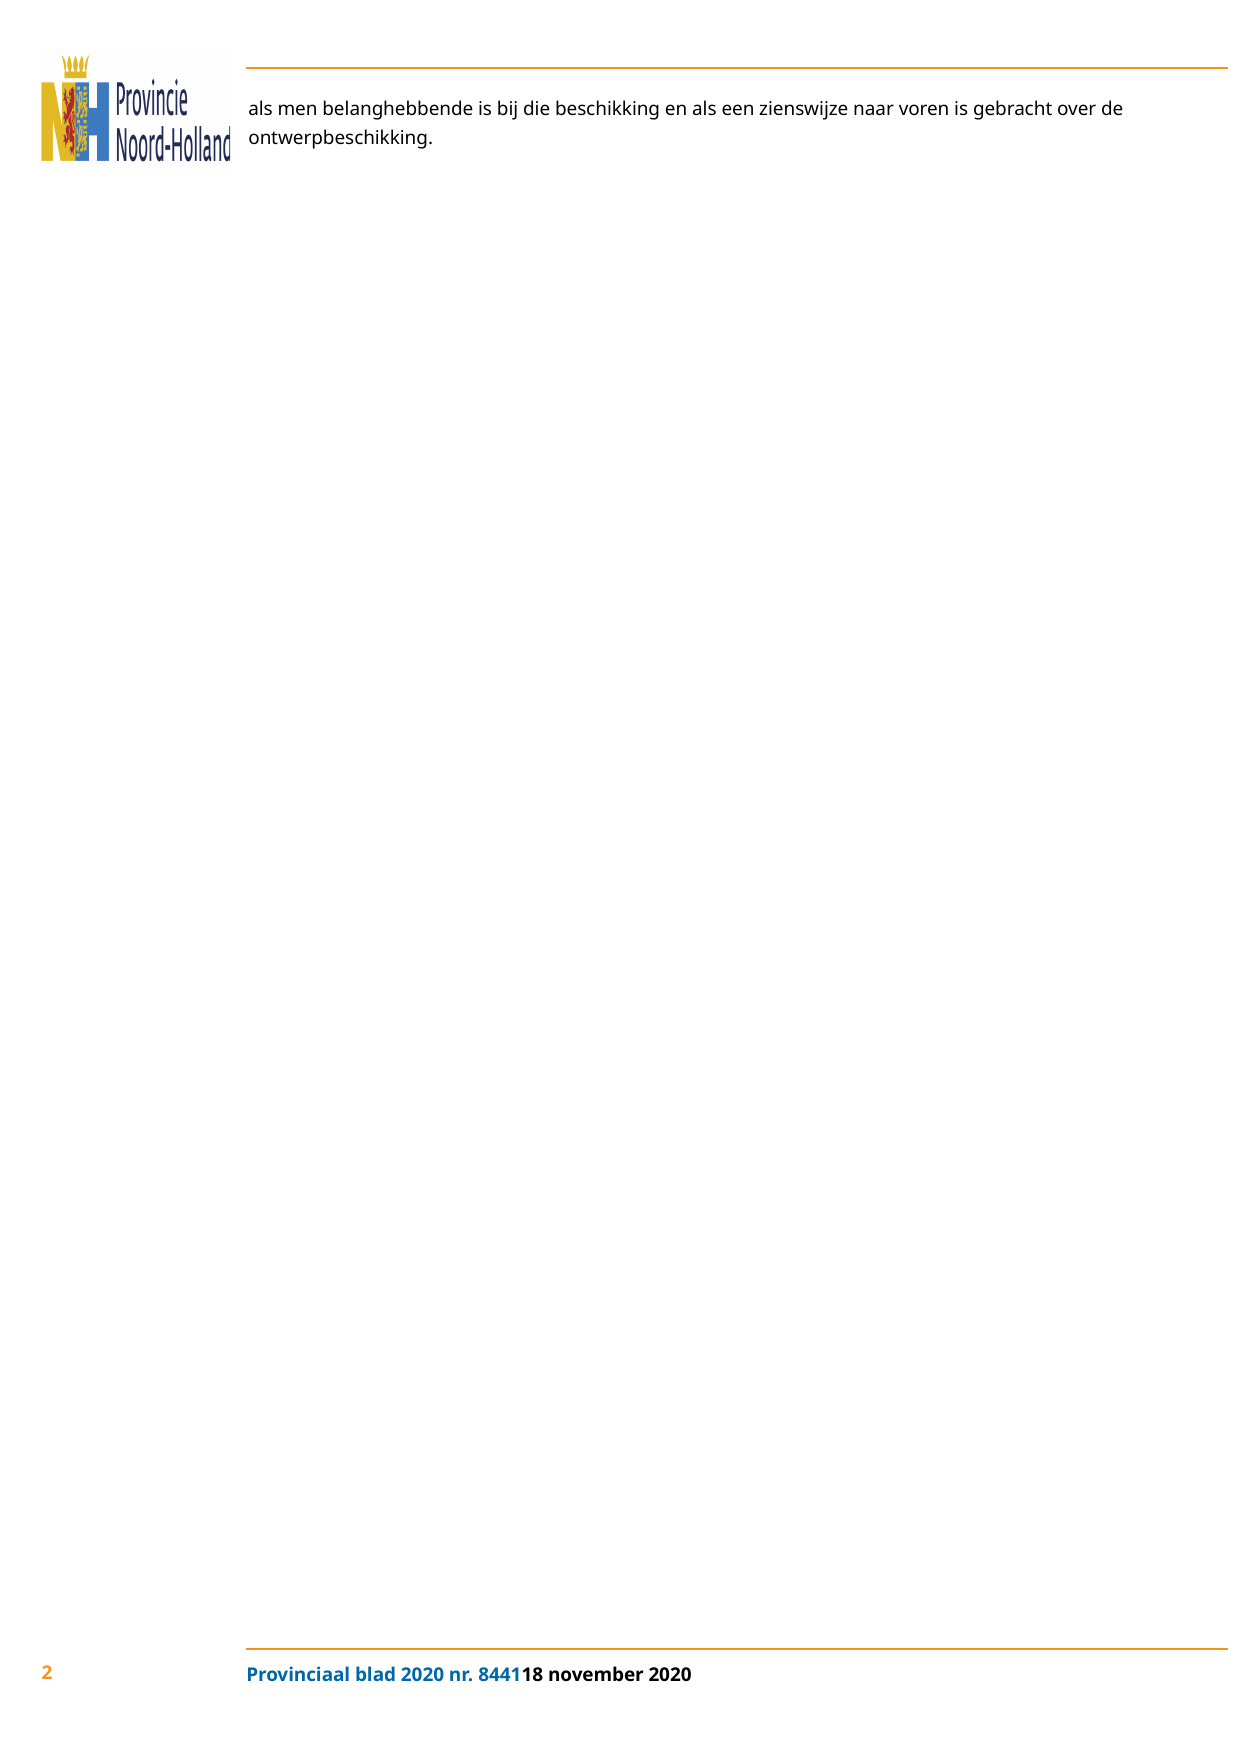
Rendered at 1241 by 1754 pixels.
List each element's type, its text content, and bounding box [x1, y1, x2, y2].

text als men belanghebbende is bij die beschikking en als een zienswijze naar voren is gebracht over de ontwerpbeschikking. [248, 95, 1152, 150]
picture [41, 47, 231, 172]
